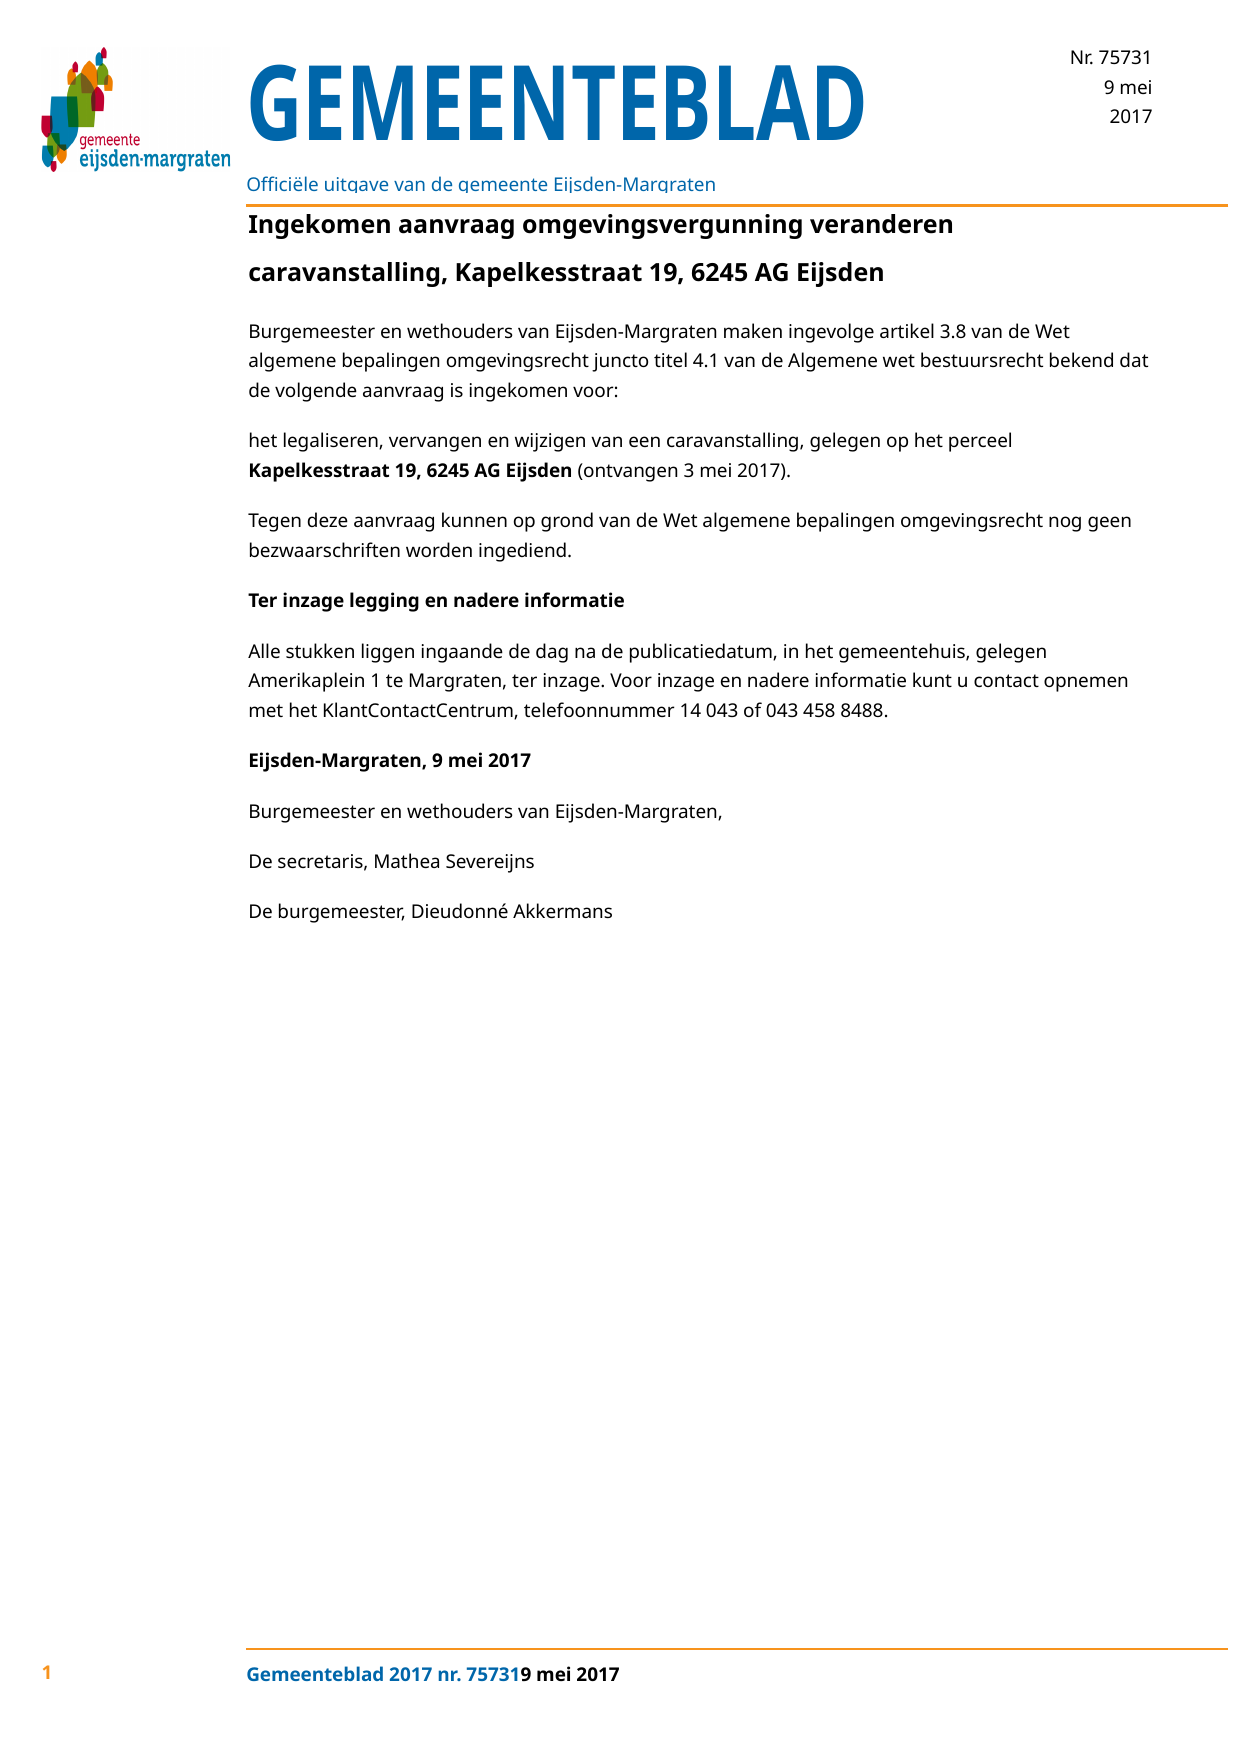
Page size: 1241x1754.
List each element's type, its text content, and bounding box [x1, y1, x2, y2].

text Ingekomen aanvraag omgevingsvergunning veranderen caravanstalling, Kapelkesstraat 19, 6245 AG Eijsden [248, 207, 1152, 288]
text Alle stukken liggen ingaande de dag na de publicatiedatum, in het gemeentehuis, gelegen Amerikaplein 1 te Margraten, ter inzage. Voor inzage en nadere informatie kunt u contact opnemen met het KlantContactCentrum, telefoonnummer 14 043 of 043 458 8488. [248, 638, 1152, 723]
text het legaliseren, vervangen en wijzigen van een caravanstalling, gelegen op het perceel Kapelkesstraat 19, 6245 AG Eijsden (ontvangen 3 mei 2017). [248, 427, 1152, 483]
text Burgemeester en wethouders van Eijsden-Margraten, [248, 798, 1152, 824]
text De secretaris, Mathea Severeijns [248, 848, 1152, 874]
text Ter inzage legging en nadere informatie [248, 587, 1152, 613]
text De burgemeester, Dieudonné Akkermans [248, 899, 1152, 924]
text Eijsden-Margraten, 9 mei 2017 [248, 747, 1152, 773]
picture [41, 47, 231, 172]
text Tegen deze aanvraag kunnen op grond van de Wet algemene bepalingen omgevingsrecht nog geen bezwaarschriften worden ingediend. [248, 507, 1152, 563]
text Burgemeester en wethouders van Eijsden-Margraten maken ingevolge artikel 3.8 van de Wet algemene bepalingen omgevingsrecht juncto titel 4.1 van de Algemene wet bestuursrecht bekend dat de volgende aanvraag is ingekomen voor: [248, 318, 1152, 403]
